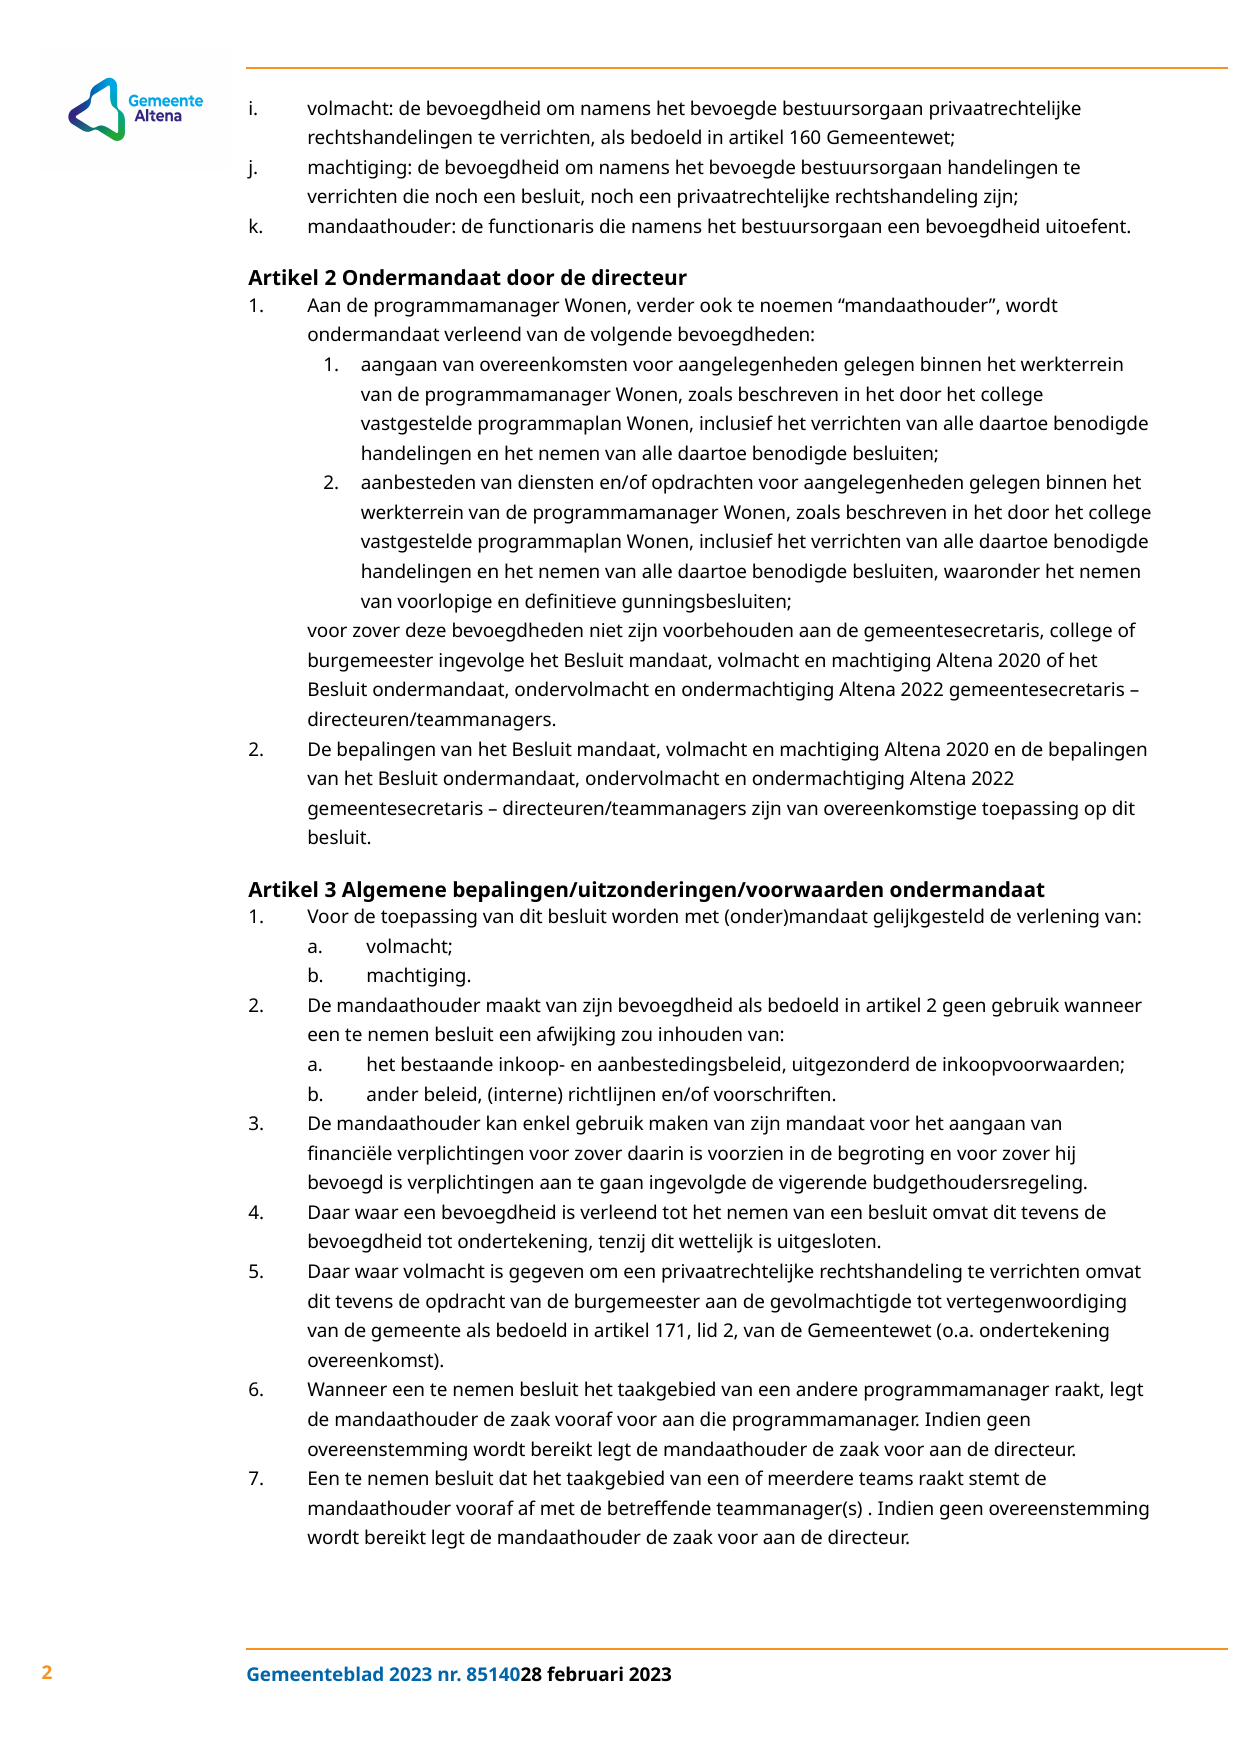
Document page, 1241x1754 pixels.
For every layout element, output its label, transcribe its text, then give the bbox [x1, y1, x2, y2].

text Artikel 2 Ondermandaat door de directeur [248, 263, 1152, 292]
list Aan de programmamanager Wonen, verder ook te noemen “mandaathouder”, wordt ondermandaat verleend van de volgende bevoegdheden: [248, 292, 1152, 347]
list het bestaande inkoop- en aanbestedingsbeleid, uitgezonderd de inkoopvoorwaarden; [307, 1051, 1152, 1077]
list De mandaathouder kan enkel gebruik maken van zijn mandaat voor het aangaan van financiële verplichtingen voor zover daarin is voorzien in de begroting en voor zover hij bevoegd is verplichtingen aan te gaan ingevolgde de vigerende budgethoudersregeling. [248, 1110, 1152, 1195]
list De mandaathouder maakt van zijn bevoegdheid als bedoeld in artikel 2 geen gebruik wanneer een te nemen besluit een afwijking zou inhouden van: [248, 992, 1152, 1047]
list ander beleid, (interne) richtlijnen en/of voorschriften. [307, 1081, 1152, 1107]
list aanbesteden van diensten en/of opdrachten voor aangelegenheden gelegen binnen het werkterrein van de programmamanager Wonen, zoals beschreven in het door het college vastgestelde programmaplan Wonen, inclusief het verrichten van alle daartoe benodigde handelingen en het nemen van alle daartoe benodigde besluiten, waaronder het nemen van voorlopige en definitieve gunningsbesluiten; [323, 469, 1152, 613]
list mandaathouder: de functionaris die namens het bestuursorgaan een bevoegdheid uitoefent. [248, 213, 1152, 239]
list machtiging: de bevoegdheid om namens het bevoegde bestuursorgaan handelingen te verrichten die noch een besluit, noch een privaatrechtelijke rechtshandeling zijn; [248, 154, 1152, 209]
list Daar waar volmacht is gegeven om een privaatrechtelijke rechtshandeling te verrichten omvat dit tevens de opdracht van de burgemeester aan de gevolmachtigde tot vertegenwoordiging van de gemeente als bedoeld in artikel 171, lid 2, van de Gemeentewet (o.a. ondertekening overeenkomst). [248, 1258, 1152, 1373]
list voor zover deze bevoegdheden niet zijn voorbehouden aan de gemeentesecretaris, college of burgemeester ingevolge het Besluit mandaat, volmacht en machtiging Altena 2020 of het Besluit ondermandaat, ondervolmacht en ondermachtiging Altena 2022 gemeentesecretaris – directeuren/teammanagers. [248, 617, 1152, 732]
list volmacht: de bevoegdheid om namens het bevoegde bestuursorgaan privaatrechtelijke rechtshandelingen te verrichten, als bedoeld in artikel 160 Gemeentewet; [248, 95, 1152, 150]
list Daar waar een bevoegdheid is verleend tot het nemen van een besluit omvat dit tevens de bevoegdheid tot ondertekening, tenzij dit wettelijk is uitgesloten. [248, 1199, 1152, 1254]
text Artikel 3 Algemene bepalingen/uitzonderingen/voorwaarden ondermandaat [248, 875, 1152, 903]
list De bepalingen van het Besluit mandaat, volmacht en machtiging Altena 2020 en de bepalingen van het Besluit ondermandaat, ondervolmacht en ondermachtiging Altena 2022 gemeentesecretaris – directeuren/teammanagers zijn van overeenkomstige toepassing op dit besluit. [248, 736, 1152, 850]
list Voor de toepassing van dit besluit worden met (onder)mandaat gelijkgesteld de verlening van: [248, 903, 1152, 929]
picture [41, 47, 231, 172]
list Een te nemen besluit dat het taakgebied van een of meerdere teams raakt stemt de mandaathouder vooraf af met de betreffende teammanager(s) . Indien geen overeenstemming wordt bereikt legt de mandaathouder de zaak voor aan de directeur. [248, 1465, 1152, 1550]
list aangaan van overeenkomsten voor aangelegenheden gelegen binnen het werkterrein van de programmamanager Wonen, zoals beschreven in het door het college vastgestelde programmaplan Wonen, inclusief het verrichten van alle daartoe benodigde handelingen en het nemen van alle daartoe benodigde besluiten; [323, 351, 1152, 466]
list Wanneer een te nemen besluit het taakgebied van een andere programmamanager raakt, legt de mandaathouder de zaak vooraf voor aan die programmamanager. Indien geen overeenstemming wordt bereikt legt de mandaathouder de zaak voor aan de directeur. [248, 1377, 1152, 1462]
list machtiging. [307, 962, 1152, 988]
list volmacht; [307, 933, 1152, 959]
